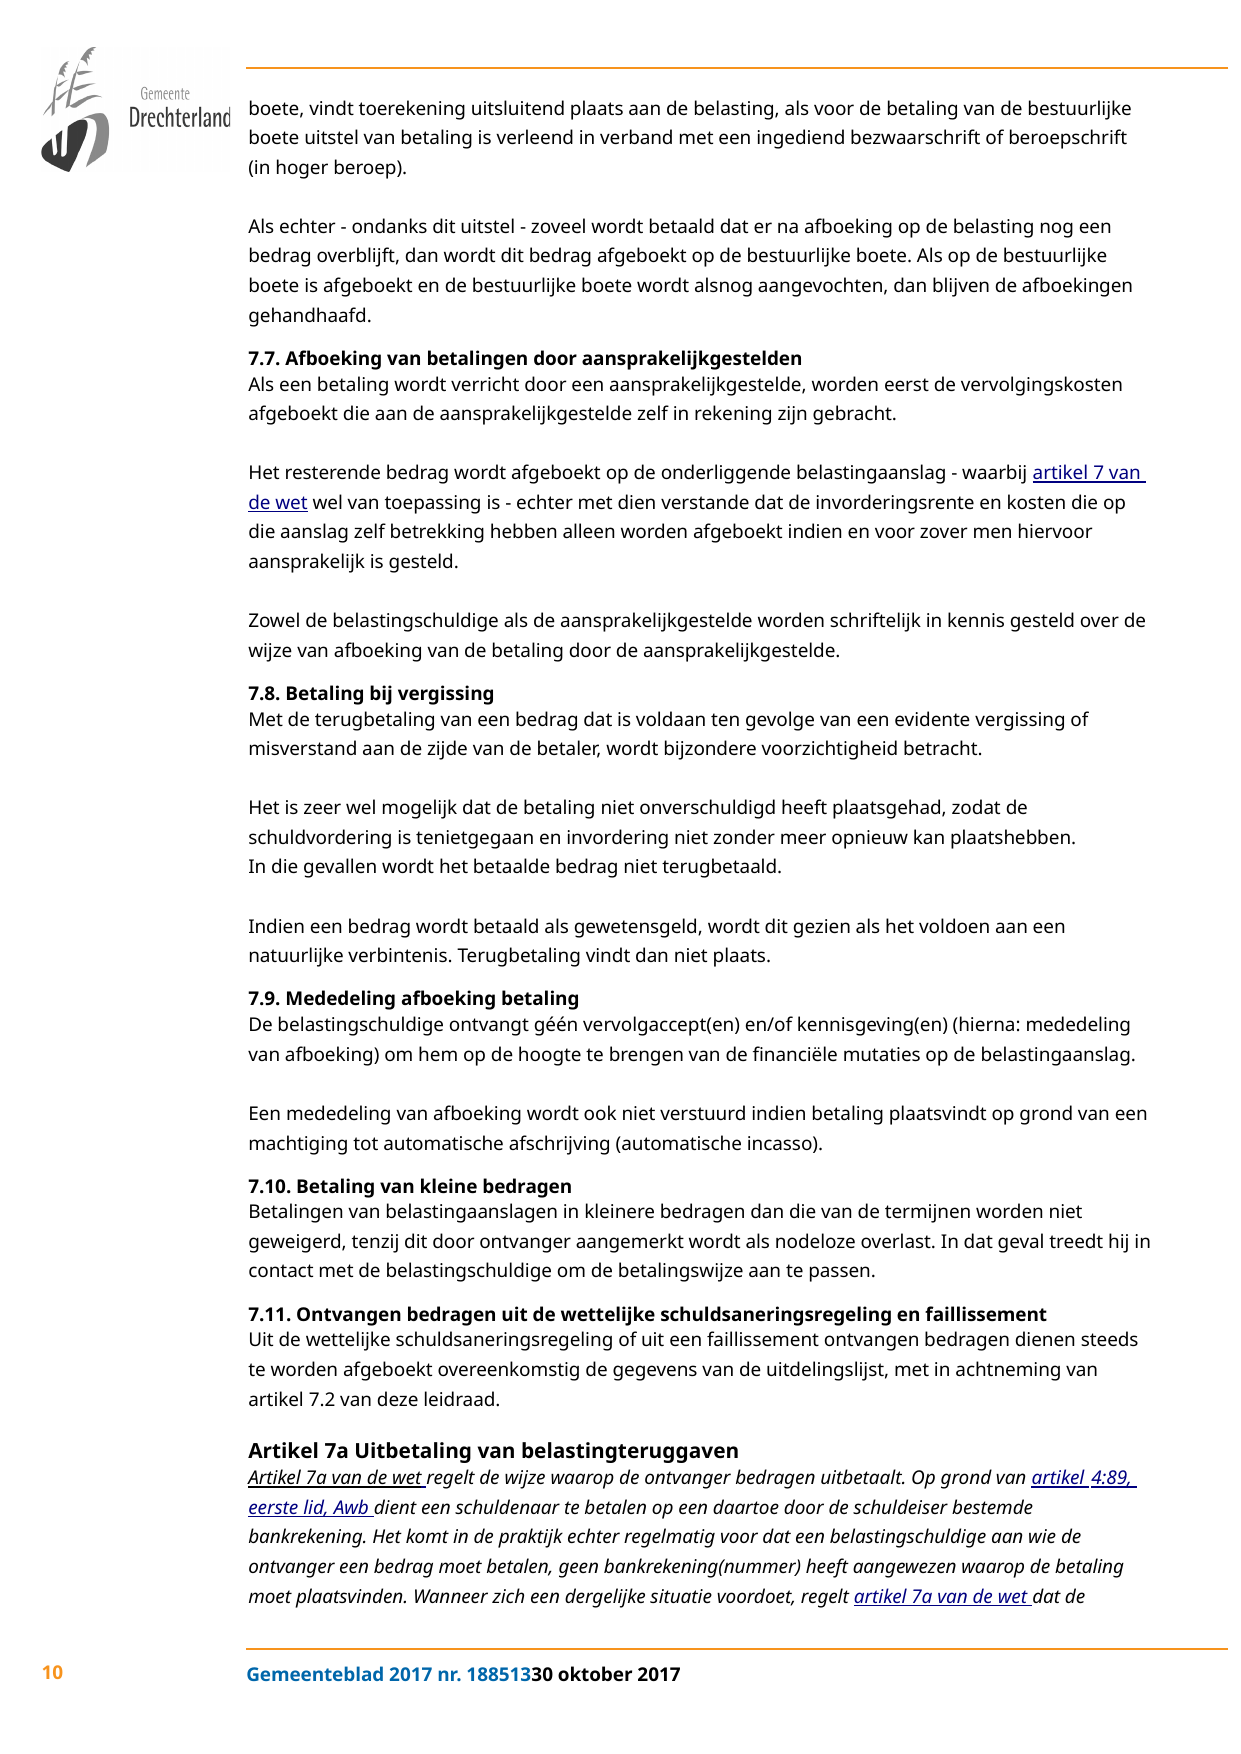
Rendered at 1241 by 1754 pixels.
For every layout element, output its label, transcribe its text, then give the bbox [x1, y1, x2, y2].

text 7.7. Afboeking van betalingen door aansprakelijkgestelden [248, 345, 1152, 371]
text 7.10. Betaling van kleine bedragen [248, 1173, 1152, 1198]
text 7.9. Mededeling afboeking betaling [248, 986, 1152, 1011]
text Het resterende bedrag wordt afgeboekt op de onderliggende belastingaanslag - waarbij artikel 7 van de wet wel van toepassing is - echter met dien verstande dat de invorderingsrente en kosten die op die aanslag zelf betrekking hebben alleen worden afgeboekt indien en voor zover men hiervoor aansprakelijk is gesteld. [248, 459, 1152, 574]
text Artikel 7a Uitbetaling van belastingteruggaven [248, 1436, 1152, 1464]
text 7.11. Ontvangen bedragen uit de wettelijke schuldsaneringsregeling en faillissement [248, 1301, 1152, 1327]
text Indien een bedrag wordt betaald als gewetensgeld, wordt dit gezien als het voldoen aan een natuurlijke verbintenis. Terugbetaling vindt dan niet plaats. [248, 913, 1152, 968]
text Artikel 7a van de wet regelt de wijze waarop de ontvanger bedragen uitbetaalt. Op grond van artikel 4:89, eerste lid, Awb dient een schuldenaar te betalen op een daartoe door de schuldeiser bestemde bankrekening. Het komt in de praktijk echter regelmatig voor dat een belastingschuldige aan wie de ontvanger een bedrag moet betalen, geen bankrekening(nummer) heeft aangewezen waarop de betaling moet plaatsvinden. Wanneer zich een dergelijke situatie voordoet, regelt artikel 7a van de wet dat de [248, 1464, 1152, 1609]
text Een mededeling van afboeking wordt ook niet verstuurd indien betaling plaatsvindt op grond van een machtiging tot automatische afschrijving (automatische incasso). [248, 1100, 1152, 1155]
text Het is zeer wel mogelijk dat de betaling niet onverschuldigd heeft plaatsgehad, zodat de schuldvordering is tenietgegaan en invordering niet zonder meer opnieuw kan plaatshebben. [248, 794, 1152, 850]
text 7.8. Betaling bij vergissing [248, 680, 1152, 706]
text Als een betaling wordt verricht door een aansprakelijkgestelde, worden eerst de vervolgingskosten afgeboekt die aan de aansprakelijkgestelde zelf in rekening zijn gebracht. [248, 371, 1152, 426]
text Betalingen van belastingaanslagen in kleinere bedragen dan die van de termijnen worden niet geweigerd, tenzij dit door ontvanger aangemerkt wordt als nodeloze overlast. In dat geval treedt hij in contact met de belastingschuldige om de betalingswijze aan te passen. [248, 1198, 1152, 1283]
text Uit de wettelijke schuldsaneringsregeling of uit een faillissement ontvangen bedragen dienen steeds te worden afgeboekt overeenkomstig de gegevens van de uitdelingslijst, met in achtneming van artikel 7.2 van deze leidraad. [248, 1327, 1152, 1411]
text De belastingschuldige ontvangt géén vervolgaccept(en) en/of kennisgeving(en) (hierna: mededeling van afboeking) om hem op de hoogte te brengen van de financiële mutaties op de belastingaanslag. [248, 1011, 1152, 1067]
picture [41, 47, 231, 172]
text In die gevallen wordt het betaalde bedrag niet terugbetaald. [248, 854, 1152, 879]
text Met de terugbetaling van een bedrag dat is voldaan ten gevolge van een evidente vergissing of misverstand aan de zijde van de betaler, wordt bijzondere voorzichtigheid betracht. [248, 706, 1152, 761]
text Als echter - ondanks dit uitstel - zoveel wordt betaald dat er na afboeking op de belasting nog een bedrag overblijft, dan wordt dit bedrag afgeboekt op de bestuurlijke boete. Als op de bestuurlijke boete is afgeboekt en de bestuurlijke boete wordt alsnog aangevochten, dan blijven de afboekingen gehandhaafd. [248, 213, 1152, 328]
text Zowel de belastingschuldige als de aansprakelijkgestelde worden schriftelijk in kennis gesteld over de wijze van afboeking van de betaling door de aansprakelijkgestelde. [248, 607, 1152, 663]
text boete, vindt toerekening uitsluitend plaats aan de belasting, als voor de betaling van de bestuurlijke boete uitstel van betaling is verleend in verband met een ingediend bezwaarschrift of beroepschrift (in hoger beroep). [248, 95, 1152, 180]
